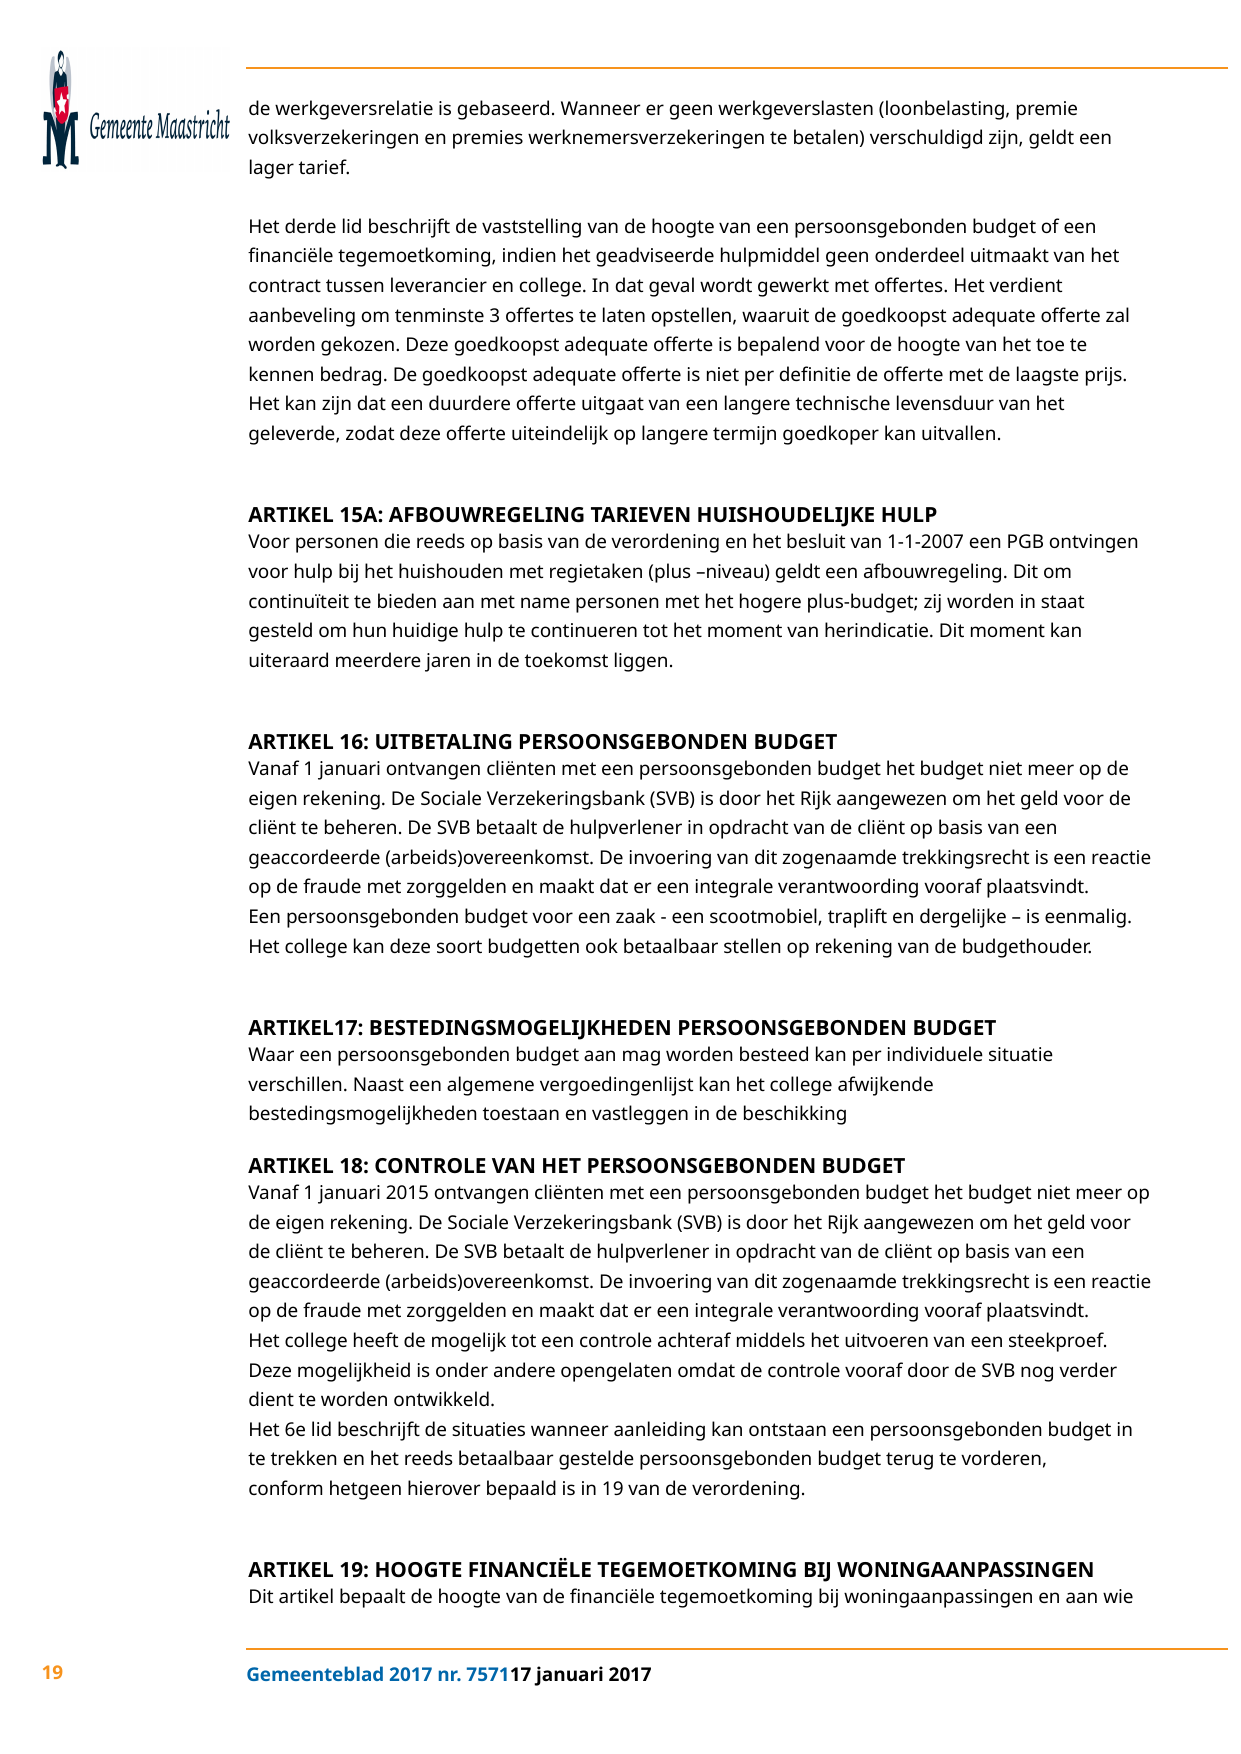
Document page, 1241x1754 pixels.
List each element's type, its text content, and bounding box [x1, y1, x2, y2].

text Vanaf 1 januari 2015 ontvangen cliënten met een persoonsgebonden budget het budget niet meer op de eigen rekening. De Sociale Verzekeringsbank (SVB) is door het Rijk aangewezen om het geld voor de cliënt te beheren. De SVB betaalt de hulpverlener in opdracht van de cliënt op basis van een geaccordeerde (arbeids)overeenkomst. De invoering van dit zogenaamde trekkingsrecht is een reactie op de fraude met zorggelden en maakt dat er een integrale verantwoording vooraf plaatsvindt. [248, 1179, 1152, 1323]
text Het derde lid beschrijft de vaststelling van de hoogte van een persoonsgebonden budget of een financiële tegemoetkoming, indien het geadviseerde hulpmiddel geen onderdeel uitmaakt van het contract tussen leverancier en college. In dat geval wordt gewerkt met offertes. Het verdient aanbeveling om tenminste 3 offertes te laten opstellen, waaruit de goedkoopst adequate offerte zal worden gekozen. Deze goedkoopst adequate offerte is bepalend voor de hoogte van het toe te kennen bedrag. De goedkoopst adequate offerte is niet per definitie de offerte met de laagste prijs. Het kan zijn dat een duurdere offerte uitgaat van een langere technische levensduur van het geleverde, zodat deze offerte uiteindelijk op langere termijn goedkoper kan uitvallen. [248, 213, 1152, 446]
text Dit artikel bepaalt de hoogte van de financiële tegemoetkoming bij woningaanpassingen en aan wie [248, 1584, 1152, 1609]
text ARTIKEL17: BESTEDINGSMOGELIJKHEDEN PERSOONSGEBONDEN BUDGET [248, 1013, 1152, 1041]
text Voor personen die reeds op basis van de verordening en het besluit van 1-1-2007 een PGB ontvingen voor hulp bij het huishouden met regietaken (plus –niveau) geldt een afbouwregeling. Dit om continuïteit te bieden aan met name personen met het hogere plus-budget; zij worden in staat gesteld om hun huidige hulp te continueren tot het moment van herindicatie. Dit moment kan uiteraard meerdere jaren in de toekomst liggen. [248, 529, 1152, 673]
text Het 6e lid beschrijft de situaties wanneer aanleiding kan ontstaan een persoonsgebonden budget in [248, 1416, 1152, 1442]
text ARTIKEL 15A: AFBOUWREGELING TARIEVEN HUISHOUDELIJKE HULP [248, 500, 1152, 529]
text Waar een persoonsgebonden budget aan mag worden besteed kan per individuele situatie verschillen. Naast een algemene vergoedingenlijst kan het college afwijkende bestedingsmogelijkheden toestaan en vastleggen in de beschikking [248, 1041, 1152, 1126]
text ARTIKEL 19: HOOGTE FINANCIËLE TEGEMOETKOMING BIJ WONINGAANPASSINGEN [248, 1555, 1152, 1584]
text Het college heeft de mogelijk tot een controle achteraf middels het uitvoeren van een steekproef. Deze mogelijkheid is onder andere opengelaten omdat de controle vooraf door de SVB nog verder dient te worden ontwikkeld. [248, 1327, 1152, 1412]
text te trekken en het reeds betaalbaar gestelde persoonsgebonden budget terug te vorderen, [248, 1446, 1152, 1471]
text conform hetgeen hierover bepaald is in 19 van de verordening. [248, 1475, 1152, 1501]
text de werkgeversrelatie is gebaseerd. Wanneer er geen werkgeverslasten (loonbelasting, premie volksverzekeringen en premies werknemersverzekeringen te betalen) verschuldigd zijn, geldt een lager tarief. [248, 95, 1152, 180]
picture [41, 47, 231, 172]
text ARTIKEL 18: CONTROLE VAN HET PERSOONSGEBONDEN BUDGET [248, 1151, 1152, 1179]
text Vanaf 1 januari ontvangen cliënten met een persoonsgebonden budget het budget niet meer op de eigen rekening. De Sociale Verzekeringsbank (SVB) is door het Rijk aangewezen om het geld voor de cliënt te beheren. De SVB betaalt de hulpverlener in opdracht van de cliënt op basis van een geaccordeerde (arbeids)overeenkomst. De invoering van dit zogenaamde trekkingsrecht is een reactie op de fraude met zorggelden en maakt dat er een integrale verantwoording vooraf plaatsvindt. [248, 755, 1152, 899]
text ARTIKEL 16: UITBETALING PERSOONSGEBONDEN BUDGET [248, 727, 1152, 755]
text Een persoonsgebonden budget voor een zaak - een scootmobiel, traplift en dergelijke – is eenmalig. Het college kan deze soort budgetten ook betaalbaar stellen op rekening van de budgethouder. [248, 903, 1152, 959]
